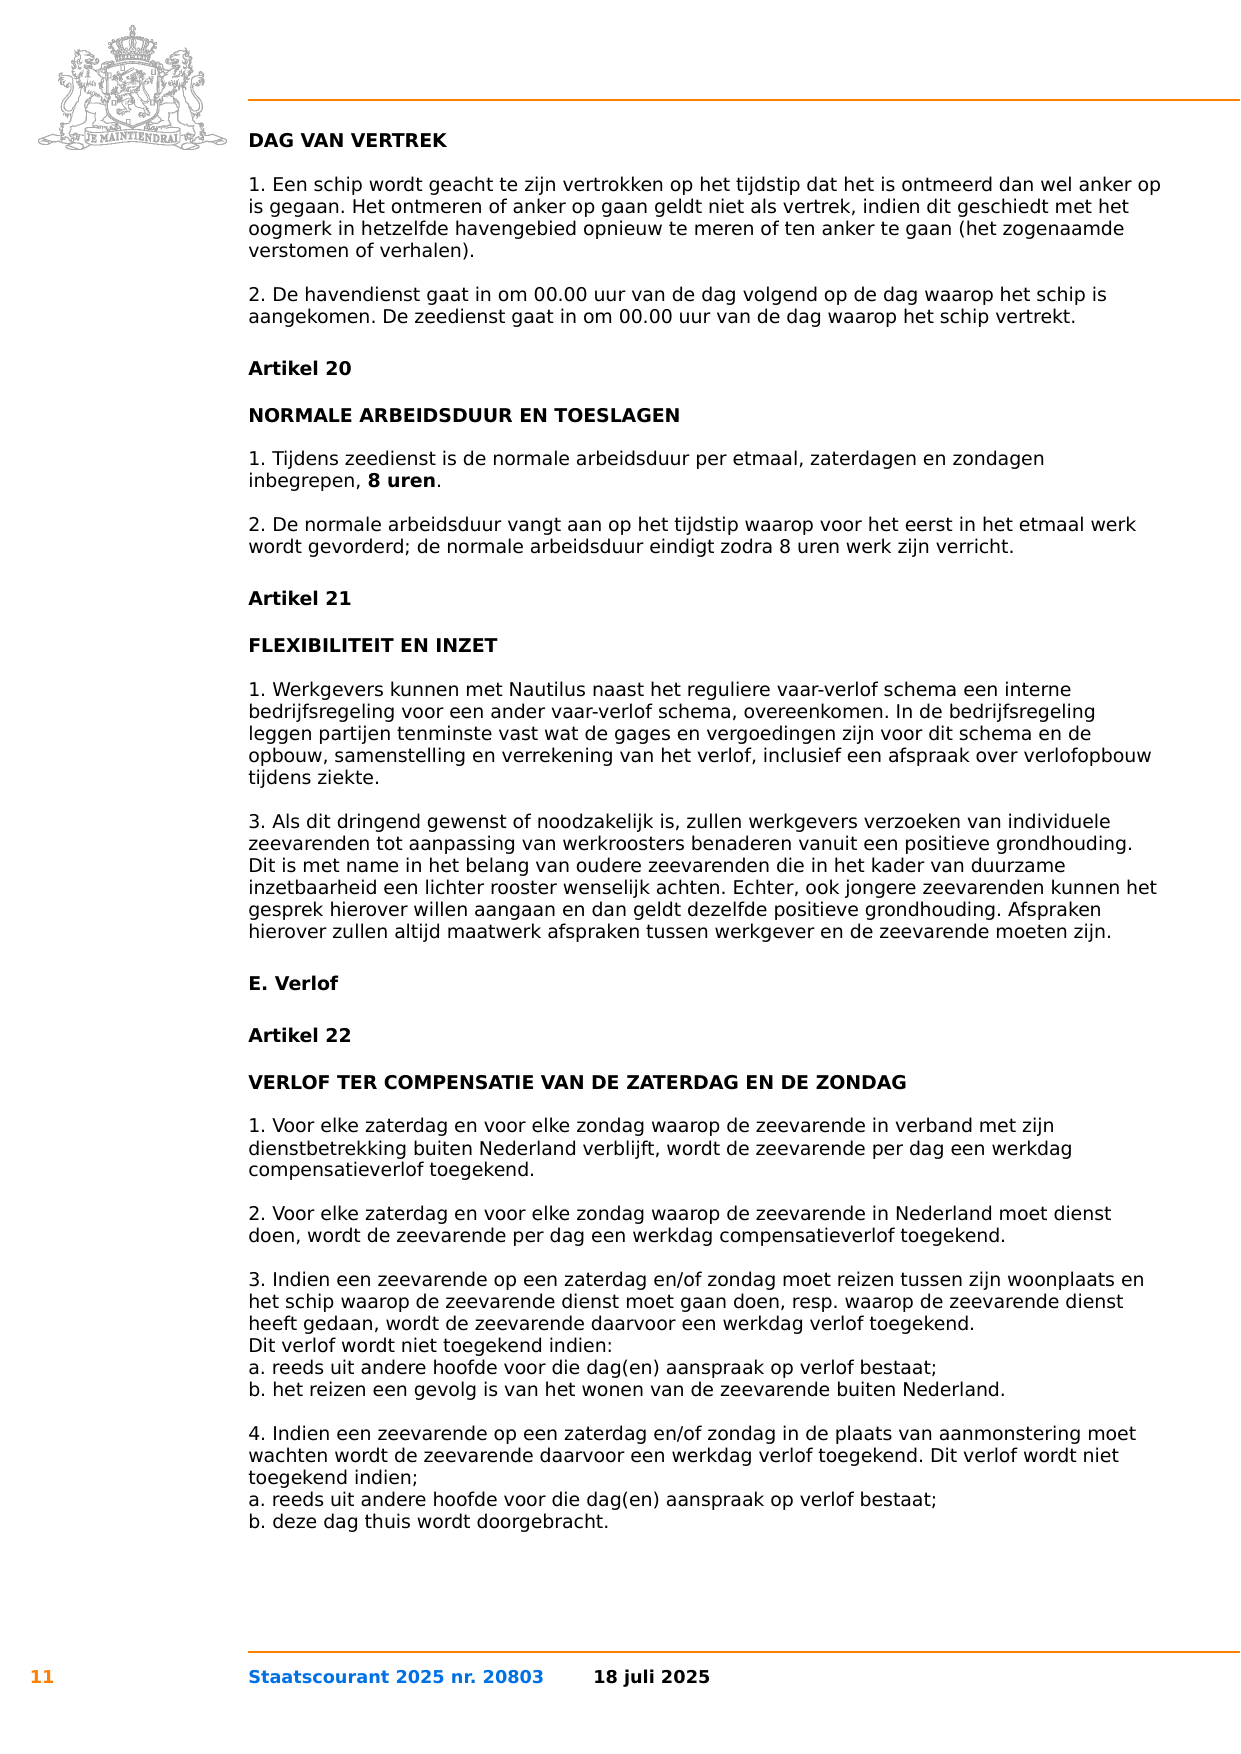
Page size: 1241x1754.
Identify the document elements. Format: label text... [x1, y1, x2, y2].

subtitle E. Verlof [248, 973, 1163, 994]
text 4. Indien een zeevarende op een zaterdag en/of zondag in de plaats van aanmonstering moet wachten wordt de zeevarende daarvoor een werkdag verlof toegekend. Dit verlof wordt niet toegekend indien; [248, 1423, 1163, 1489]
subtitle Artikel 21 [248, 588, 1163, 610]
text 2. De normale arbeidsduur vangt aan op het tijdstip waarop voor het eerst in het etmaal werk wordt gevorderd; de normale arbeidsduur eindigt zodra 8 uren werk zijn verricht. [248, 514, 1163, 558]
text 1. Werkgevers kunnen met Nautilus naast het reguliere vaar-verlof schema een interne bedrijfsregeling voor een ander vaar-verlof schema, overeenkomen. In de bedrijfsregeling leggen partijen tenminste vast wat de gages en vergoedingen zijn voor dit schema en de opbouw, samenstelling en verrekening van het verlof, inclusief een afspraak over verlofopbouw tijdens ziekte. [248, 679, 1163, 789]
text 2. De havendienst gaat in om 00.00 uur van de dag volgend op de dag waarop het schip is aangekomen. De zeedienst gaat in om 00.00 uur van de dag waarop het schip vertrekt. [248, 283, 1163, 327]
subtitle NORMALE ARBEIDSDUUR EN TOESLAGEN [248, 404, 1163, 426]
subtitle DAG VAN VERTREK [248, 130, 1163, 152]
text 2. Voor elke zaterdag en voor elke zondag waarop de zeevarende in Nederland moet dienst doen, wordt de zeevarende per dag een werkdag compensatieverlof toegekend. [248, 1203, 1163, 1247]
subtitle FLEXIBILITEIT EN INZET [248, 635, 1163, 657]
text b. deze dag thuis wordt doorgebracht. [248, 1511, 1163, 1533]
picture [38, 25, 227, 150]
text 3. Indien een zeevarende op een zaterdag en/of zondag moet reizen tussen zijn woonplaats en het schip waarop de zeevarende dienst moet gaan doen, resp. waarop de zeevarende dienst heeft gedaan, wordt de zeevarende daarvoor een werkdag verlof toegekend. [248, 1269, 1163, 1335]
text a. reeds uit andere hoofde voor die dag(en) aanspraak op verlof bestaat; [248, 1489, 1163, 1511]
subtitle Artikel 20 [248, 357, 1163, 379]
text 1. Voor elke zaterdag en voor elke zondag waarop de zeevarende in verband met zijn dienstbetrekking buiten Nederland verblijft, wordt de zeevarende per dag een werkdag compensatieverlof toegekend. [248, 1115, 1163, 1181]
text 1. Tijdens zeedienst is de normale arbeidsduur per etmaal, zaterdagen en zondagen inbegrepen, 8 uren. [248, 448, 1163, 492]
text 3. Als dit dringend gewenst of noodzakelijk is, zullen werkgevers verzoeken van individuele zeevarenden tot aanpassing van werkroosters benaderen vanuit een positieve grondhouding. Dit is met name in het belang van oudere zeevarenden die in het kader van duurzame inzetbaarheid een lichter rooster wenselijk achten. Echter, ook jongere zeevarenden kunnen het gesprek hierover willen aangaan en dan geldt dezelfde positieve grondhouding. Afspraken hierover zullen altijd maatwerk afspraken tussen werkgever en de zeevarende moeten zijn. [248, 811, 1163, 943]
text Dit verlof wordt niet toegekend indien: [248, 1335, 1163, 1357]
subtitle Artikel 22 [248, 1024, 1163, 1047]
text a. reeds uit andere hoofde voor die dag(en) aanspraak op verlof bestaat; [248, 1357, 1163, 1379]
text 1. Een schip wordt geacht te zijn vertrokken op het tijdstip dat het is ontmeerd dan wel anker op is gegaan. Het ontmeren of anker op gaan geldt niet als vertrek, indien dit geschiedt met het oogmerk in hetzelfde havengebied opnieuw te meren of ten anker te gaan (het zogenaamde verstomen of verhalen). [248, 174, 1163, 262]
text b. het reizen een gevolg is van het wonen van de zeevarende buiten Nederland. [248, 1379, 1163, 1401]
subtitle VERLOF TER COMPENSATIE VAN DE ZATERDAG EN DE ZONDAG [248, 1072, 1163, 1093]
